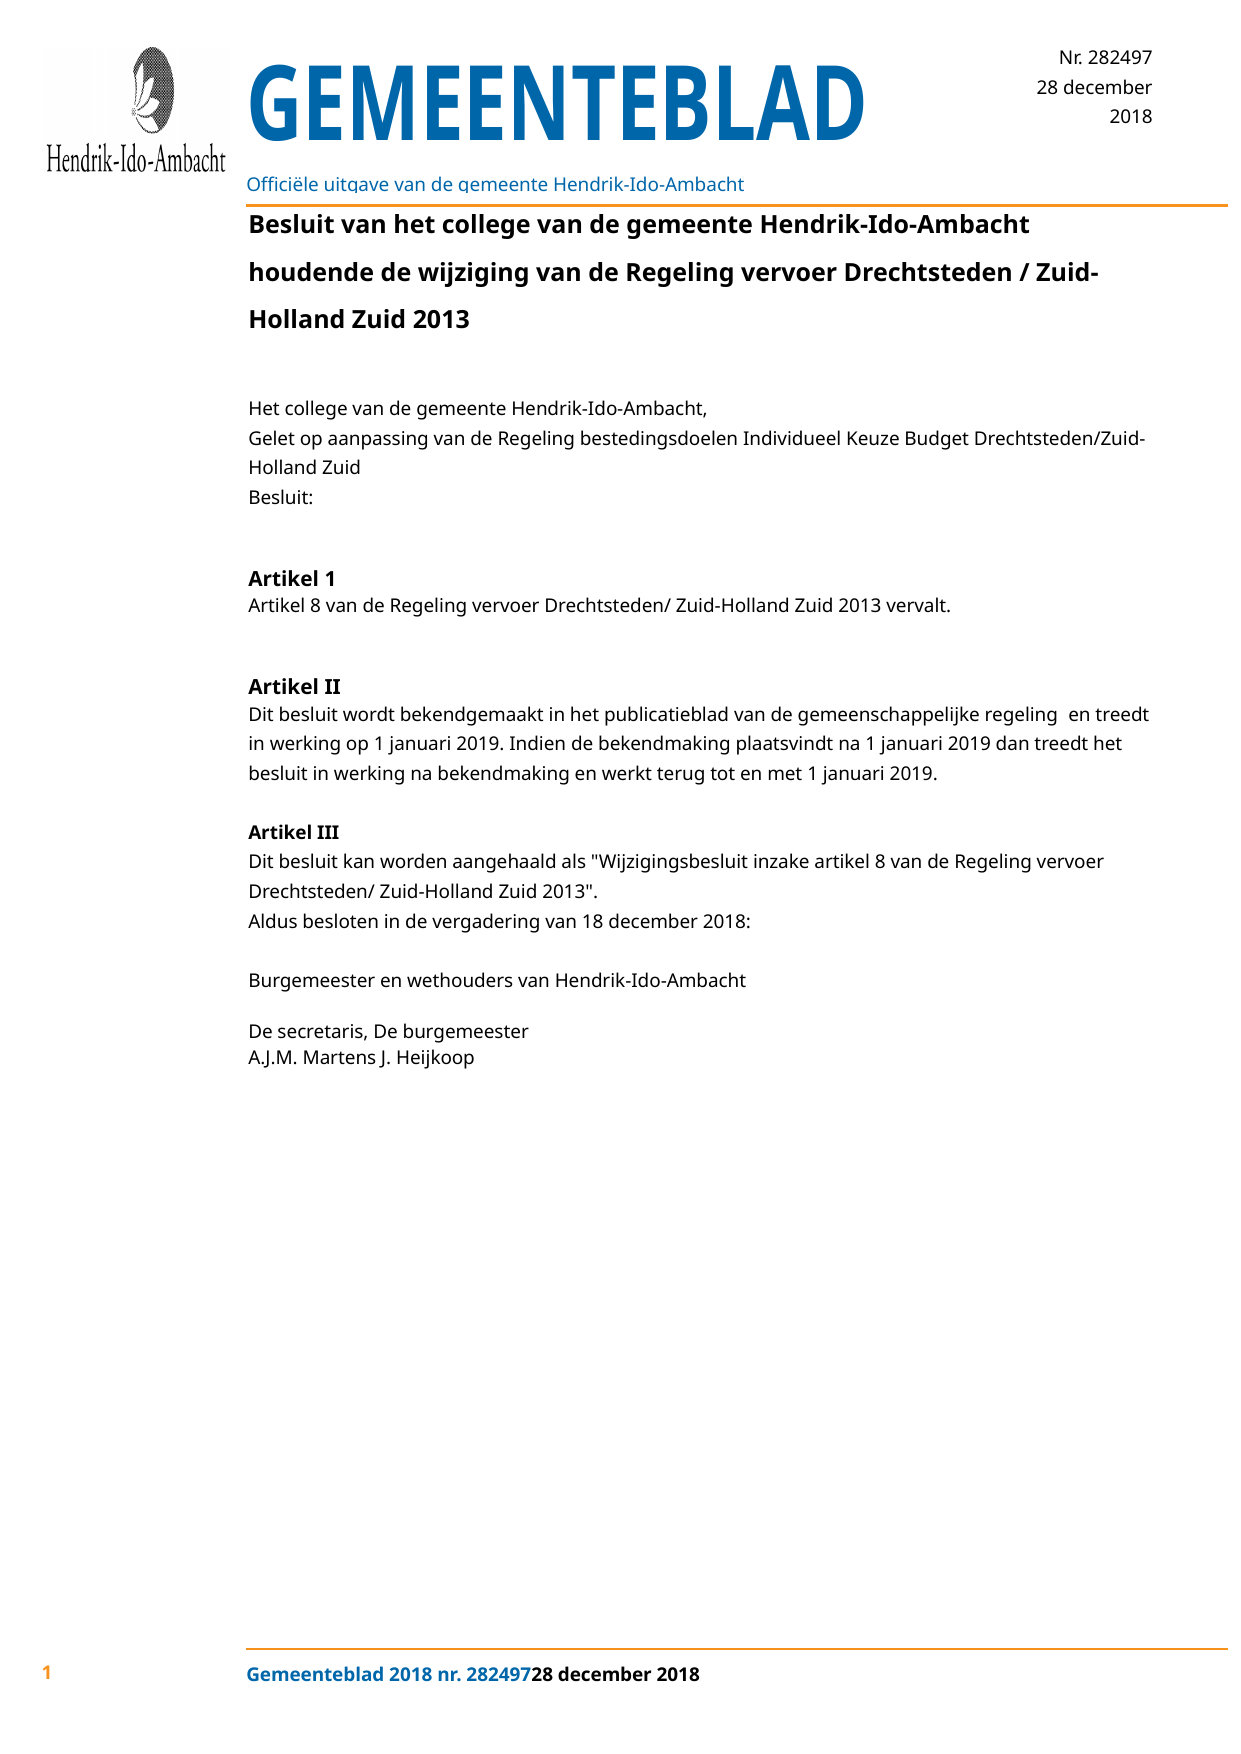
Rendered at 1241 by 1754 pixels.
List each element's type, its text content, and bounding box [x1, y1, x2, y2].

text Dit besluit kan worden aangehaald als "Wijzigingsbesluit inzake artikel 8 van de Regeling vervoer Drechtsteden/ Zuid-Holland Zuid 2013". [248, 849, 1152, 904]
picture [41, 47, 231, 172]
text Burgemeester en wethouders van Hendrik-Ido-Ambacht [248, 967, 1152, 993]
text De secretaris, De burgemeester [248, 1018, 1152, 1044]
text Aldus besloten in de vergadering van 18 december 2018: [248, 908, 1152, 933]
text Dit besluit wordt bekendgemaakt in het publicatieblad van de gemeenschappelijke regeling en treedt in werking op 1 januari 2019. Indien de bekendmaking plaatsvindt na 1 januari 2019 dan treedt het besluit in werking na bekendmaking en werkt terug tot en met 1 januari 2019. [248, 701, 1152, 786]
text Artikel 1 [248, 564, 1152, 592]
text Artikel II [248, 672, 1152, 701]
text Het college van de gemeente Hendrik-Ido-Ambacht, [248, 395, 1152, 421]
text Besluit: [248, 484, 1152, 509]
text Besluit van het college van de gemeente Hendrik-Ido-Ambacht houdende de wijziging van de Regeling vervoer Drechtsteden / Zuid-Holland Zuid 2013 [248, 207, 1152, 336]
text Gelet op aanpassing van de Regeling bestedingsdoelen Individueel Keuze Budget Drechtsteden/Zuid-Holland Zuid [248, 425, 1152, 480]
text Artikel III [248, 819, 1152, 845]
text A.J.M. Martens J. Heijkoop [248, 1044, 1152, 1070]
text Artikel 8 van de Regeling vervoer Drechtsteden/ Zuid-Holland Zuid 2013 vervalt. [248, 592, 1152, 618]
